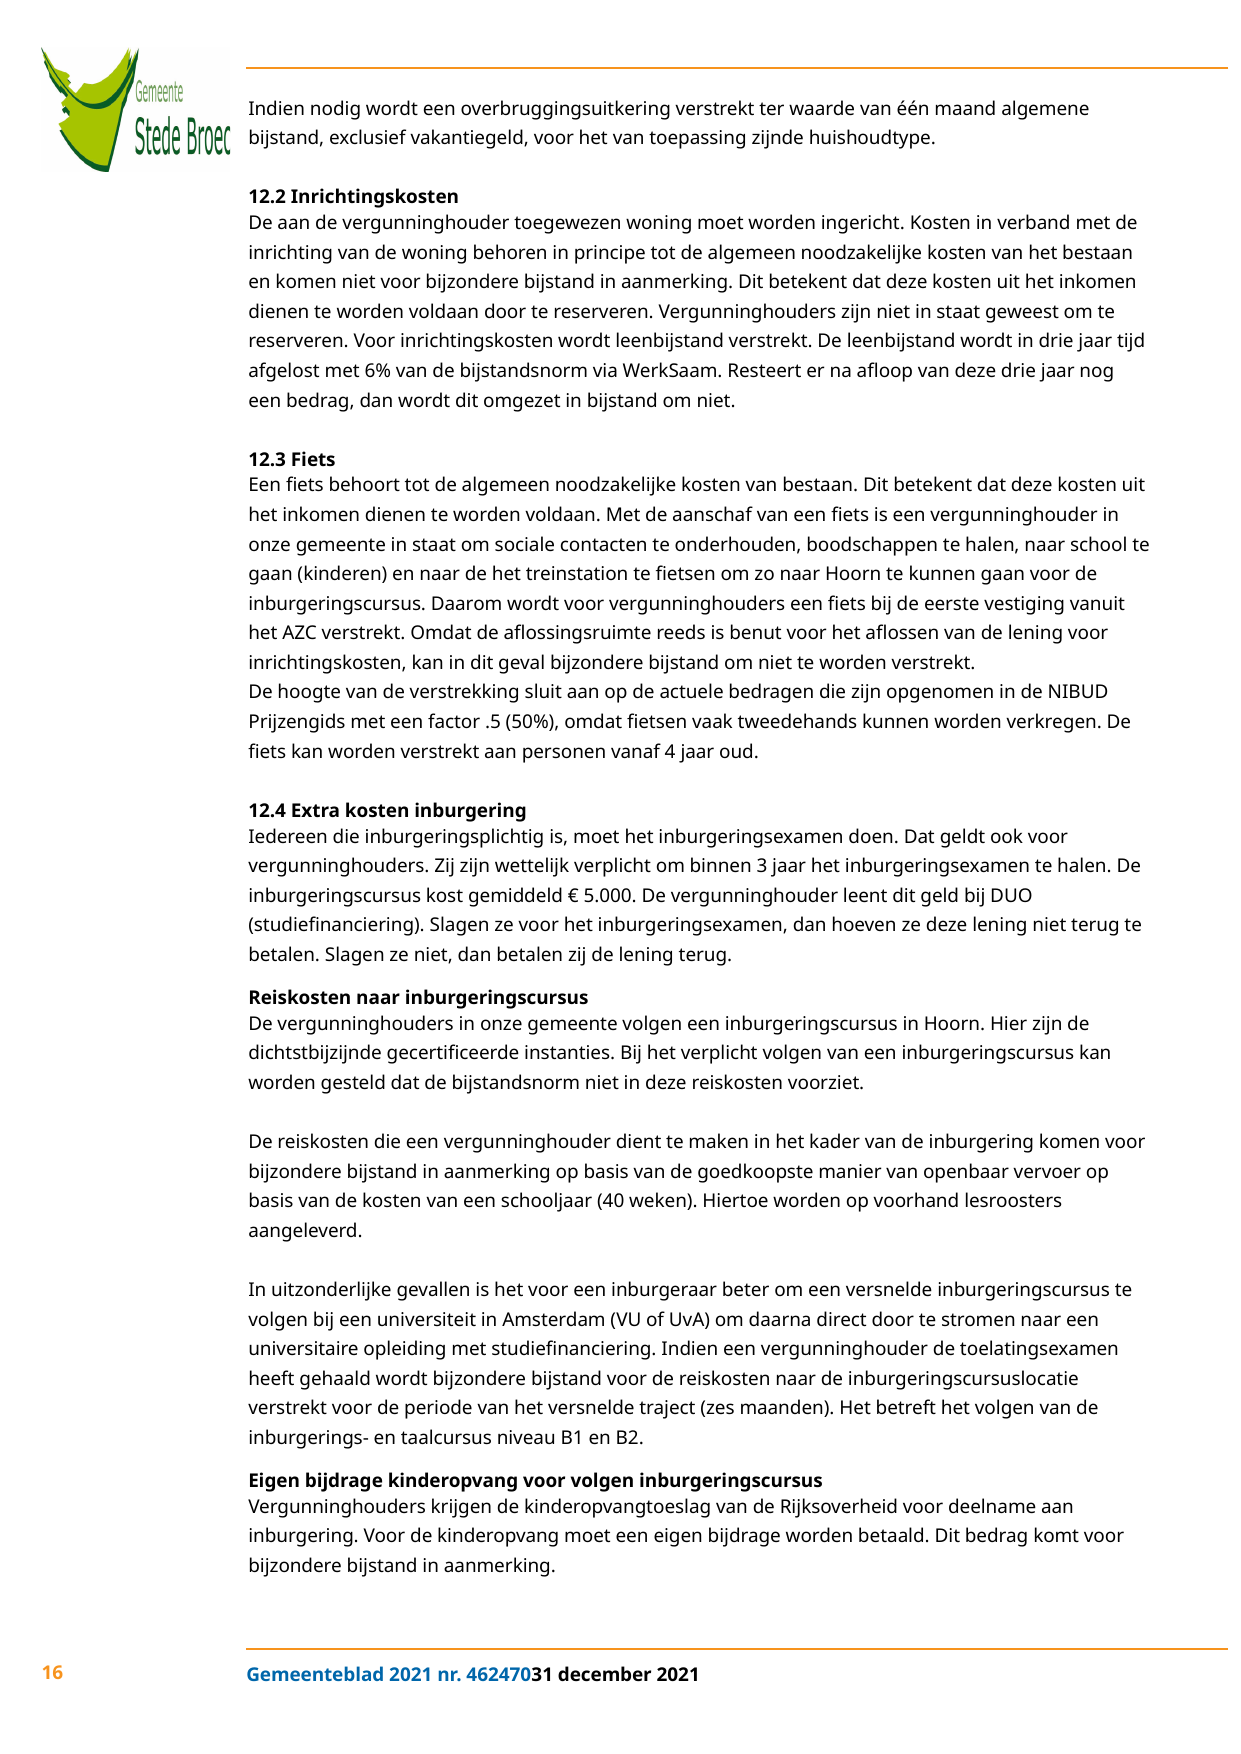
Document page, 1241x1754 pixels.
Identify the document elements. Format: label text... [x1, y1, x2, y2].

text De reiskosten die een vergunninghouder dient te maken in het kader van de inburgering komen voor bijzondere bijstand in aanmerking op basis van de goedkoopste manier van openbaar vervoer op basis van de kosten van een schooljaar (40 weken). Hiertoe worden op voorhand lesroosters aangeleverd. [248, 1128, 1152, 1243]
picture [41, 47, 231, 172]
text 12.3 Fiets [248, 446, 1152, 472]
text In uitzonderlijke gevallen is het voor een inburgeraar beter om een versnelde inburgeringscursus te volgen bij een universiteit in Amsterdam (VU of UvA) om daarna direct door te stromen naar een universitaire opleiding met studiefinanciering. Indien een vergunninghouder de toelatingsexamen heeft gehaald wordt bijzondere bijstand voor de reiskosten naar de inburgeringscursuslocatie verstrekt voor de periode van het versnelde traject (zes maanden). Het betreft het volgen van de inburgerings- en taalcursus niveau B1 en B2. [248, 1276, 1152, 1450]
text Vergunninghouders krijgen de kinderopvangtoeslag van de Rijksoverheid voor deelname aan inburgering. Voor de kinderopvang moet een eigen bijdrage worden betaald. Dit bedrag komt voor bijzondere bijstand in aanmerking. [248, 1493, 1152, 1578]
text Reiskosten naar inburgeringscursus [248, 984, 1152, 1010]
text Indien nodig wordt een overbruggingsuitkering verstrekt ter waarde van één maand algemene bijstand, exclusief vakantiegeld, voor het van toepassing zijnde huishoudtype. [248, 95, 1152, 150]
text Iedereen die inburgeringsplichtig is, moet het inburgeringsexamen doen. Dat geldt ook voor vergunninghouders. Zij zijn wettelijk verplicht om binnen 3 jaar het inburgeringsexamen te halen. De inburgeringscursus kost gemiddeld € 5.000. De vergunninghouder leent dit geld bij DUO (studiefinanciering). Slagen ze voor het inburgeringsexamen, dan hoeven ze deze lening niet terug te betalen. Slagen ze niet, dan betalen zij de lening terug. [248, 823, 1152, 967]
text De hoogte van de verstrekking sluit aan op de actuele bedragen die zijn opgenomen in de NIBUD Prijzengids met een factor .5 (50%), omdat fietsen vaak tweedehands kunnen worden verkregen. De fiets kan worden verstrekt aan personen vanaf 4 jaar oud. [248, 679, 1152, 764]
text 12.2 Inrichtingskosten [248, 183, 1152, 209]
text De aan de vergunninghouder toegewezen woning moet worden ingericht. Kosten in verband met de inrichting van de woning behoren in principe tot de algemeen noodzakelijke kosten van het bestaan en komen niet voor bijzondere bijstand in aanmerking. Dit betekent dat deze kosten uit het inkomen dienen te worden voldaan door te reserveren. Vergunninghouders zijn niet in staat geweest om te reserveren. Voor inrichtingskosten wordt leenbijstand verstrekt. De leenbijstand wordt in drie jaar tijd afgelost met 6% van de bijstandsnorm via WerkSaam. Resteert er na afloop van deze drie jaar nog een bedrag, dan wordt dit omgezet in bijstand om niet. [248, 209, 1152, 412]
text De vergunninghouders in onze gemeente volgen een inburgeringscursus in Hoorn. Hier zijn de dichtstbijzijnde gecertificeerde instanties. Bij het verplicht volgen van een inburgeringscursus kan worden gesteld dat de bijstandsnorm niet in deze reiskosten voorziet. [248, 1010, 1152, 1095]
text 12.4 Extra kosten inburgering [248, 797, 1152, 823]
text Een fiets behoort tot de algemeen noodzakelijke kosten van bestaan. Dit betekent dat deze kosten uit het inkomen dienen te worden voldaan. Met de aanschaf van een fiets is een vergunninghouder in onze gemeente in staat om sociale contacten te onderhouden, boodschappen te halen, naar school te gaan (kinderen) en naar de het treinstation te fietsen om zo naar Hoorn te kunnen gaan voor de inburgeringscursus. Daarom wordt voor vergunninghouders een fiets bij de eerste vestiging vanuit het AZC verstrekt. Omdat de aflossingsruimte reeds is benut voor het aflossen van de lening voor inrichtingskosten, kan in dit geval bijzondere bijstand om niet te worden verstrekt. [248, 472, 1152, 675]
text Eigen bijdrage kinderopvang voor volgen inburgeringscursus [248, 1467, 1152, 1493]
